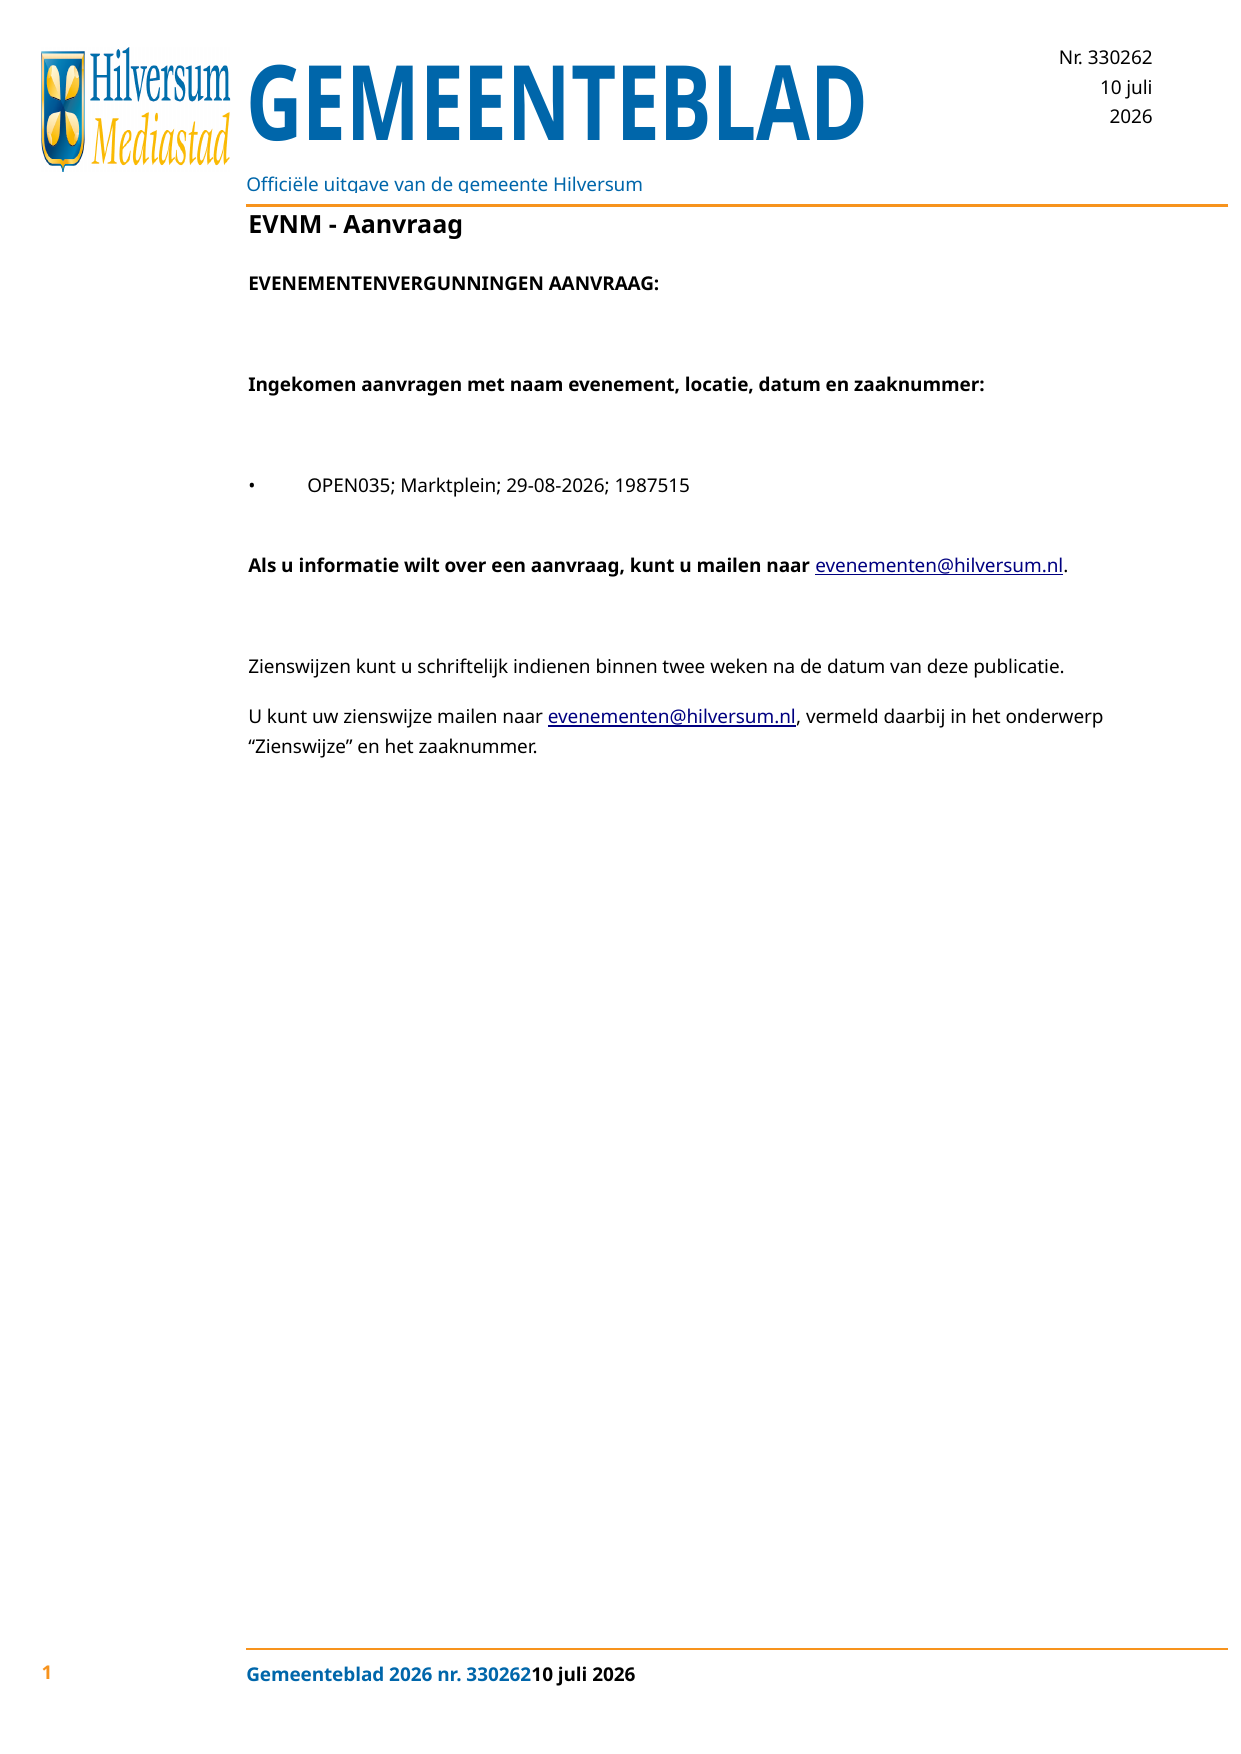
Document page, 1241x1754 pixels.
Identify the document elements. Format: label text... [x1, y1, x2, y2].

text Zienswijzen kunt u schriftelijk indienen binnen twee weken na de datum van deze publicatie. [248, 653, 1152, 678]
text EVENEMENTENVERGUNNINGEN AANVRAAG: [248, 270, 1152, 296]
text U kunt uw zienswijze mailen naar evenementen@hilversum.nl, vermeld daarbij in het onderwerp “Zienswijze” en het zaaknummer. [248, 703, 1152, 758]
list OPEN035; Marktplein; 29-08-2026; 1987515 [248, 472, 1152, 498]
text Als u informatie wilt over een aanvraag, kunt u mailen naar evenementen@hilversum.nl. [248, 552, 1152, 578]
picture [41, 47, 231, 172]
text Ingekomen aanvragen met naam evenement, locatie, datum en zaaknummer: [248, 371, 1152, 397]
text EVNM - Aanvraag [248, 207, 1152, 241]
